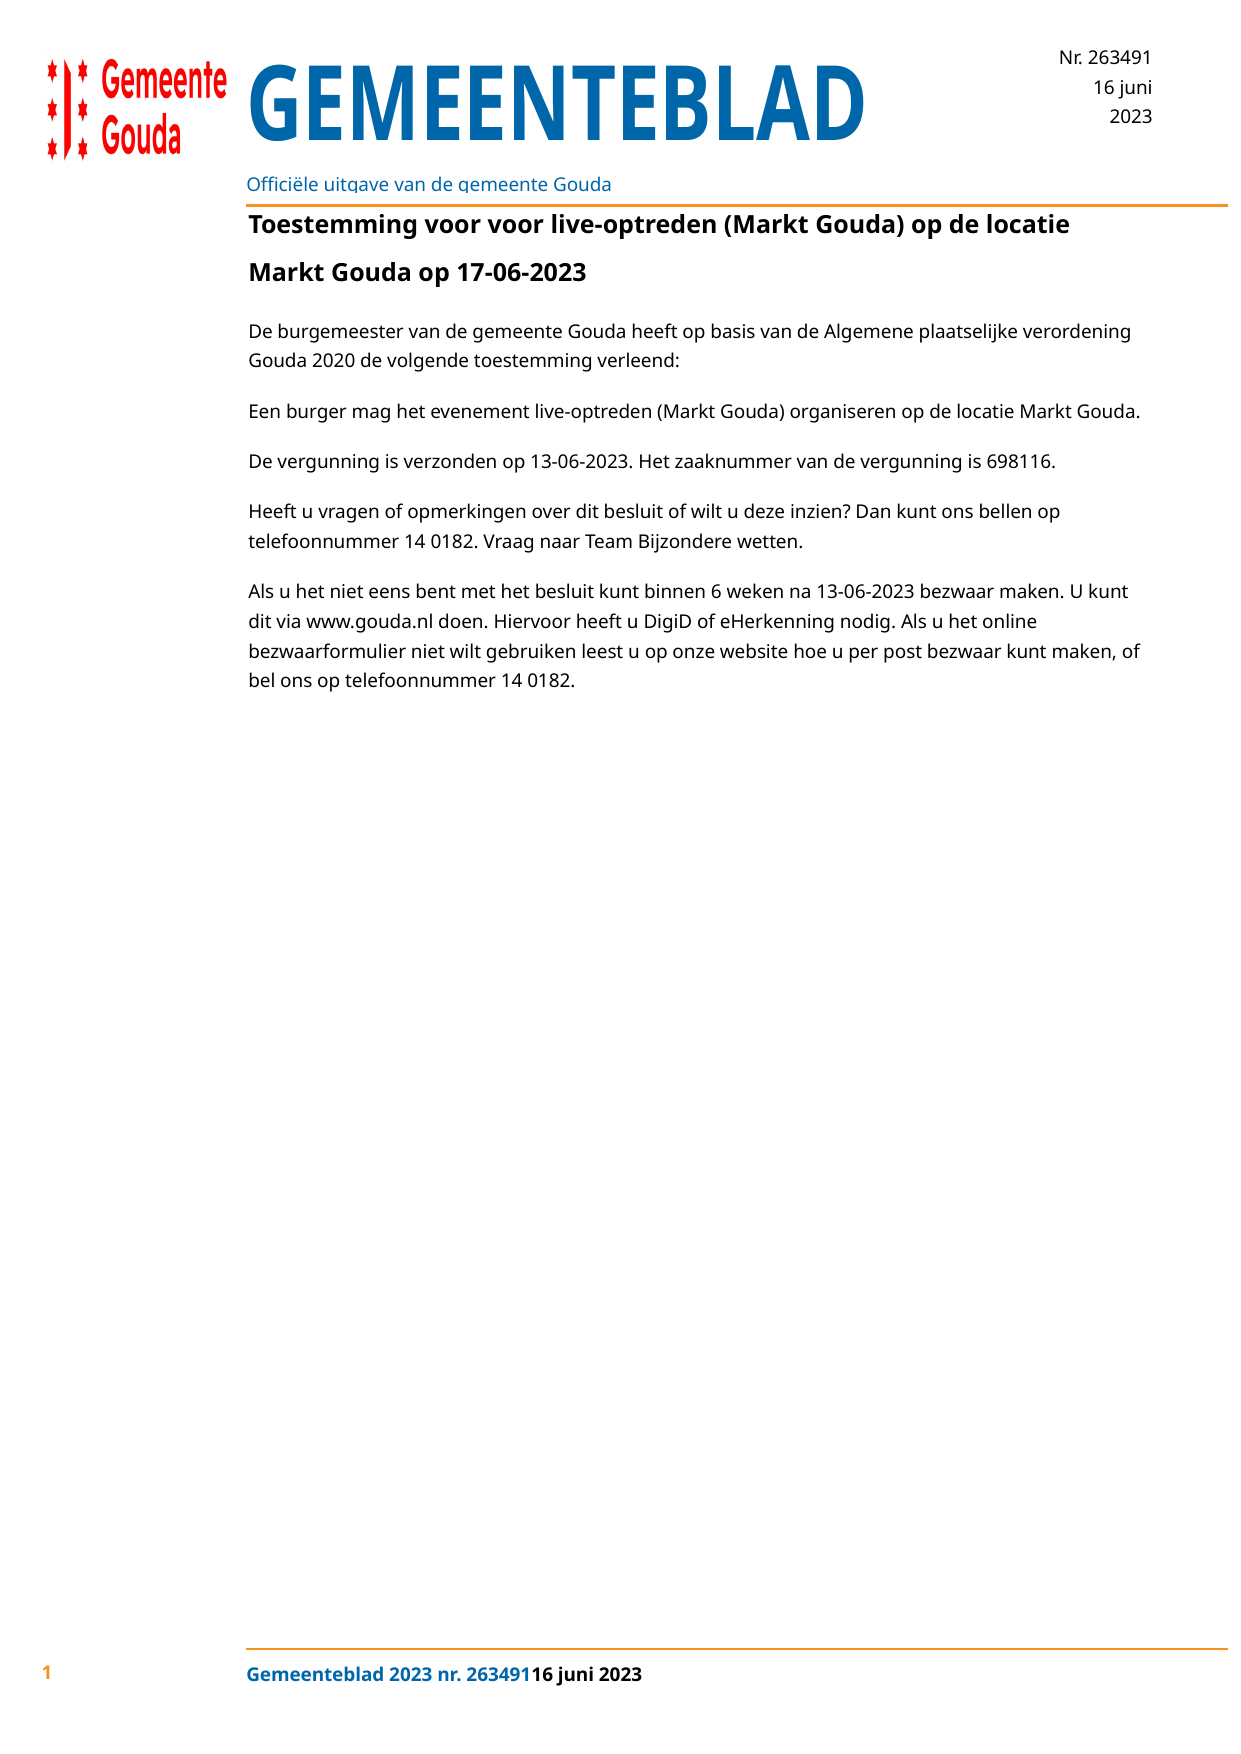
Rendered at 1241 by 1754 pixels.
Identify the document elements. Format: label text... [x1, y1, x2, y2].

text De burgemeester van de gemeente Gouda heeft op basis van de Algemene plaatselijke verordening Gouda 2020 de volgende toestemming verleend: [248, 318, 1152, 373]
text Heeft u vragen of opmerkingen over dit besluit of wilt u deze inzien? Dan kunt ons bellen op telefoonnummer 14 0182. Vraag naar Team Bijzondere wetten. [248, 499, 1152, 554]
picture [41, 47, 231, 172]
text Als u het niet eens bent met het besluit kunt binnen 6 weken na 13-06-2023 bezwaar maken. U kunt dit via www.gouda.nl doen. Hiervoor heeft u DigiD of eHerkenning nodig. Als u het online bezwaarformulier niet wilt gebruiken leest u op onze website hoe u per post bezwaar kunt maken, of bel ons op telefoonnummer 14 0182. [248, 579, 1152, 693]
text Een burger mag het evenement live-optreden (Markt Gouda) organiseren op de locatie Markt Gouda. [248, 398, 1152, 424]
text Toestemming voor voor live-optreden (Markt Gouda) op de locatie Markt Gouda op 17-06-2023 [248, 207, 1152, 288]
text De vergunning is verzonden op 13-06-2023. Het zaaknummer van de vergunning is 698116. [248, 448, 1152, 474]
